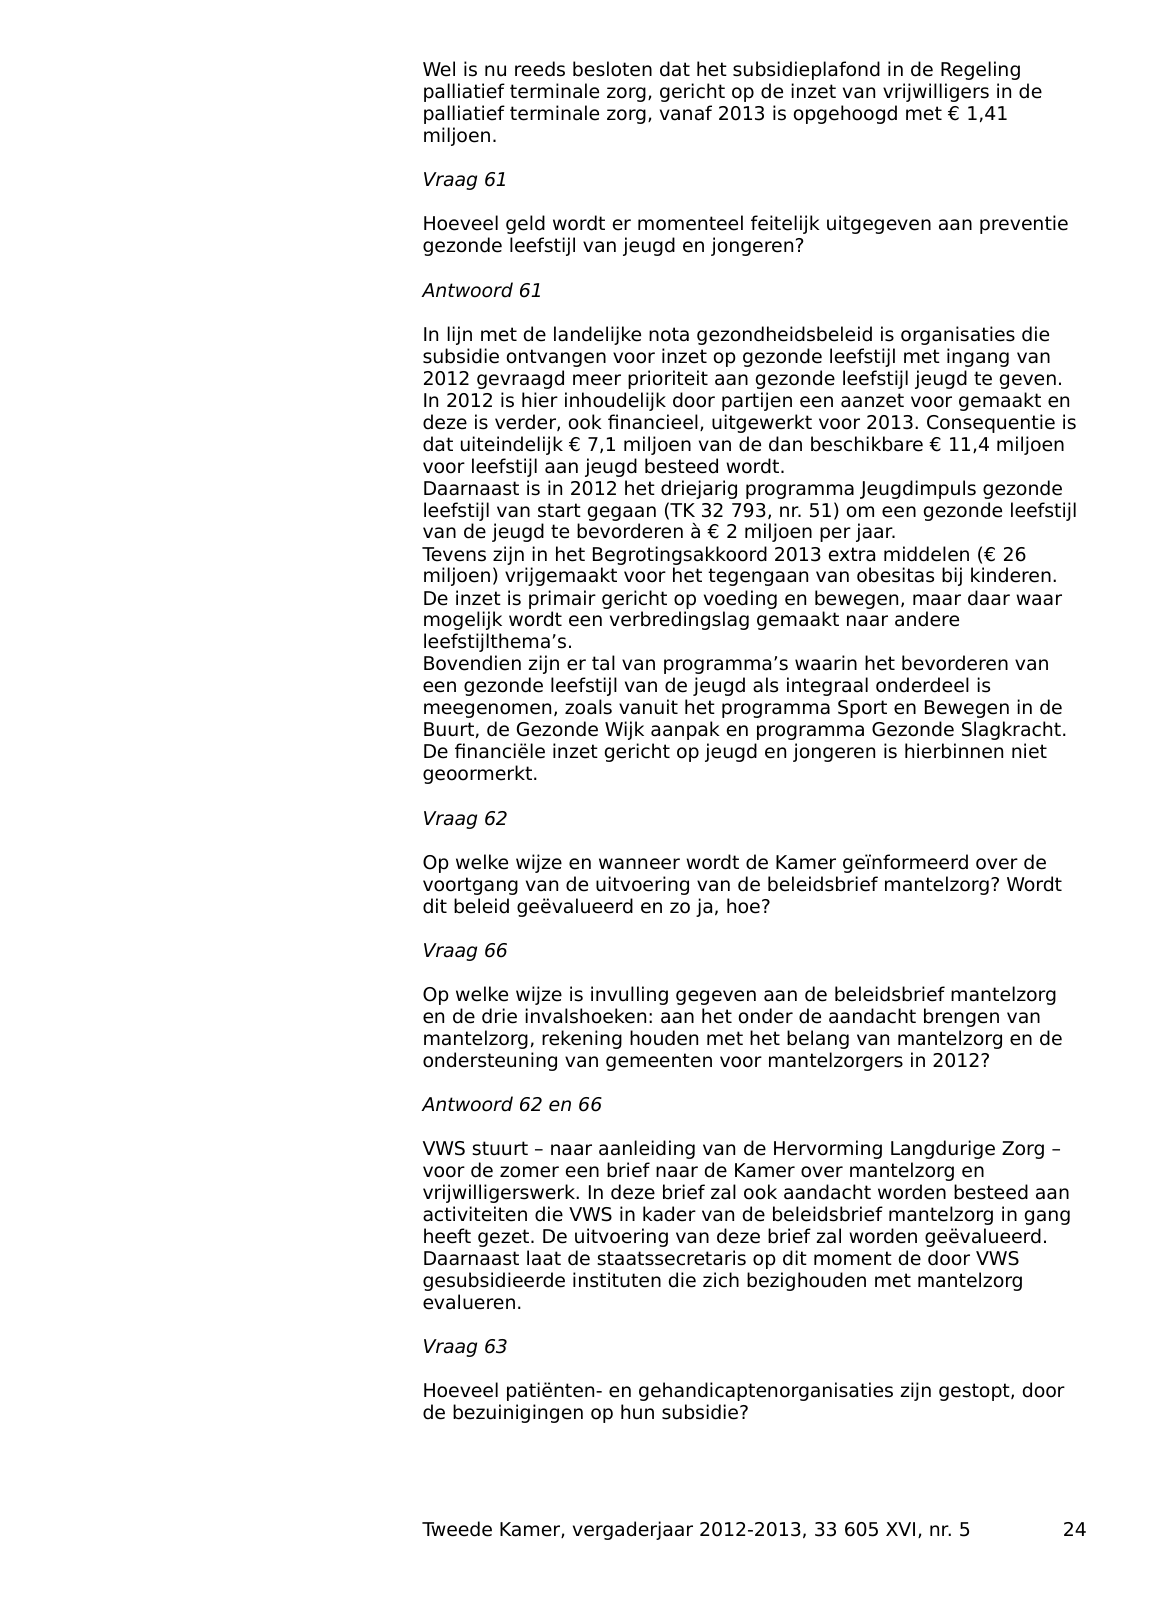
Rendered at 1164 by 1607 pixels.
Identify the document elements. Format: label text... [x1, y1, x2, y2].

subtitle Vraag 61 [422, 169, 1087, 191]
text Wel is nu reeds besloten dat het subsidieplafond in de Regeling palliatief terminale zorg, gericht op de inzet van vrijwilligers in de palliatief terminale zorg, vanaf 2013 is opgehoogd met € 1,41 miljoen. [422, 59, 1087, 147]
text VWS stuurt – naar aanleiding van de Hervorming Langdurige Zorg – voor de zomer een brief naar de Kamer over mantelzorg en vrijwilligerswerk. In deze brief zal ook aandacht worden besteed aan activiteiten die VWS in kader van de beleidsbrief mantelzorg in gang heeft gezet. De uitvoering van deze brief zal worden geëvalueerd. Daarnaast laat de staatssecretaris op dit moment de door VWS gesubsidieerde instituten die zich bezighouden met mantelzorg evalueren. [422, 1138, 1087, 1314]
text Tevens zijn in het Begrotingsakkoord 2013 extra middelen (€ 26 miljoen) vrijgemaakt voor het tegengaan van obesitas bij kinderen. De inzet is primair gericht op voeding en bewegen, maar daar waar mogelijk wordt een verbredingslag gemaakt naar andere leefstijlthema’s. [422, 543, 1087, 653]
text Op welke wijze en wanneer wordt de Kamer geïnformeerd over de voortgang van de uitvoering van de beleidsbrief mantelzorg? Wordt dit beleid geëvalueerd en zo ja, hoe? [422, 852, 1087, 917]
text Hoeveel patiënten- en gehandicaptenorganisaties zijn gestopt, door de bezuinigingen op hun subsidie? [422, 1380, 1087, 1424]
subtitle Antwoord 62 en 66 [422, 1094, 1087, 1116]
text Op welke wijze is invulling gegeven aan de beleidsbrief mantelzorg en de drie invalshoeken: aan het onder de aandacht brengen van mantelzorg, rekening houden met het belang van mantelzorg en de ondersteuning van gemeenten voor mantelzorgers in 2012? [422, 984, 1087, 1072]
subtitle Antwoord 61 [422, 279, 1087, 301]
subtitle Vraag 62 [422, 807, 1087, 829]
text Daarnaast is in 2012 het driejarig programma Jeugdimpuls gezonde leefstijl van start gegaan (TK 32 793, nr. 51) om een gezonde leefstijl van de jeugd te bevorderen à € 2 miljoen per jaar. [422, 477, 1087, 543]
text In lijn met de landelijke nota gezondheidsbeleid is organisaties die subsidie ontvangen voor inzet op gezonde leefstijl met ingang van 2012 gevraagd meer prioriteit aan gezonde leefstijl jeugd te geven. In 2012 is hier inhoudelijk door partijen een aanzet voor gemaakt en deze is verder, ook financieel, uitgewerkt voor 2013. Consequentie is dat uiteindelijk € 7,1 miljoen van de dan beschikbare € 11,4 miljoen voor leefstijl aan jeugd besteed wordt. [422, 324, 1087, 477]
subtitle Vraag 66 [422, 940, 1087, 962]
text Bovendien zijn er tal van programma’s waarin het bevorderen van een gezonde leefstijl van de jeugd als integraal onderdeel is meegenomen, zoals vanuit het programma Sport en Bewegen in de Buurt, de Gezonde Wijk aanpak en programma Gezonde Slagkracht. De financiële inzet gericht op jeugd en jongeren is hierbinnen niet geoormerkt. [422, 653, 1087, 785]
text Hoeveel geld wordt er momenteel feitelijk uitgegeven aan preventie gezonde leefstijl van jeugd en jongeren? [422, 213, 1087, 257]
subtitle Vraag 63 [422, 1336, 1087, 1358]
